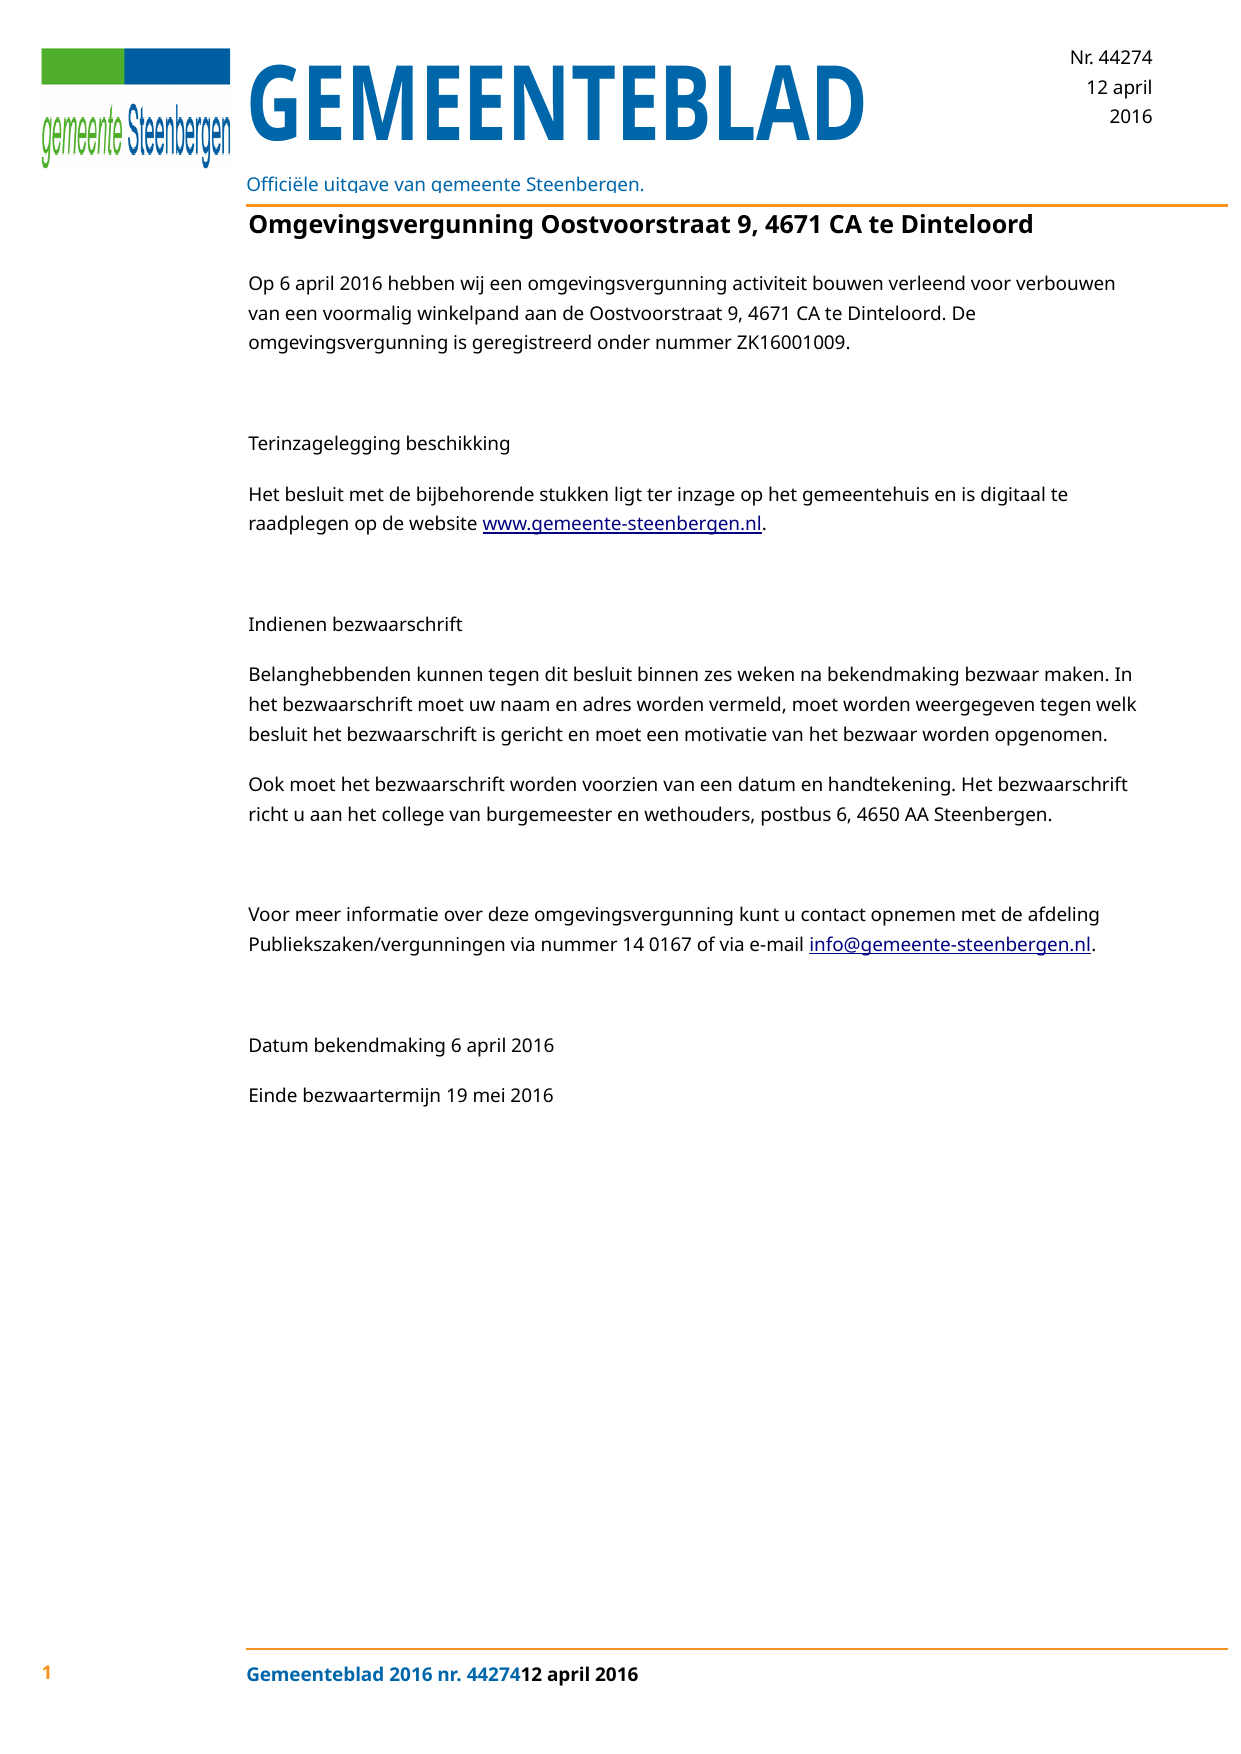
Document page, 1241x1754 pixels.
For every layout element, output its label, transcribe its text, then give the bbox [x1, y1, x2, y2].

picture [41, 47, 231, 172]
text Datum bekendmaking 6 april 2016 [248, 1032, 1152, 1058]
text Op 6 april 2016 hebben wij een omgevingsvergunning activiteit bouwen verleend voor verbouwen van een voormalig winkelpand aan de Oostvoorstraat 9, 4671 CA te Dinteloord. De omgevingsvergunning is geregistreerd onder nummer ZK16001009. [248, 270, 1152, 355]
text Voor meer informatie over deze omgevingsvergunning kunt u contact opnemen met de afdeling Publiekszaken/vergunningen via nummer 14 0167 of via e-mail info@gemeente-steenbergen.nl. [248, 902, 1152, 957]
text Indienen bezwaarschrift [248, 611, 1152, 637]
text Omgevingsvergunning Oostvoorstraat 9, 4671 CA te Dinteloord [248, 207, 1152, 241]
text Terinzagelegging beschikking [248, 430, 1152, 456]
text Ook moet het bezwaarschrift worden voorzien van een datum en handtekening. Het bezwaarschrift richt u aan het college van burgemeester en wethouders, postbus 6, 4650 AA Steenbergen. [248, 771, 1152, 826]
text Belanghebbenden kunnen tegen dit besluit binnen zes weken na bekendmaking bezwaar maken. In het bezwaarschrift moet uw naam en adres worden vermeld, moet worden weergegeven tegen welk besluit het bezwaarschrift is gericht en moet een motivatie van het bezwaar worden opgenomen. [248, 662, 1152, 746]
text Het besluit met de bijbehorende stukken ligt ter inzage op het gemeentehuis en is digitaal te raadplegen op de website www.gemeente-steenbergen.nl. [248, 481, 1152, 536]
text Einde bezwaartermijn 19 mei 2016 [248, 1082, 1152, 1108]
